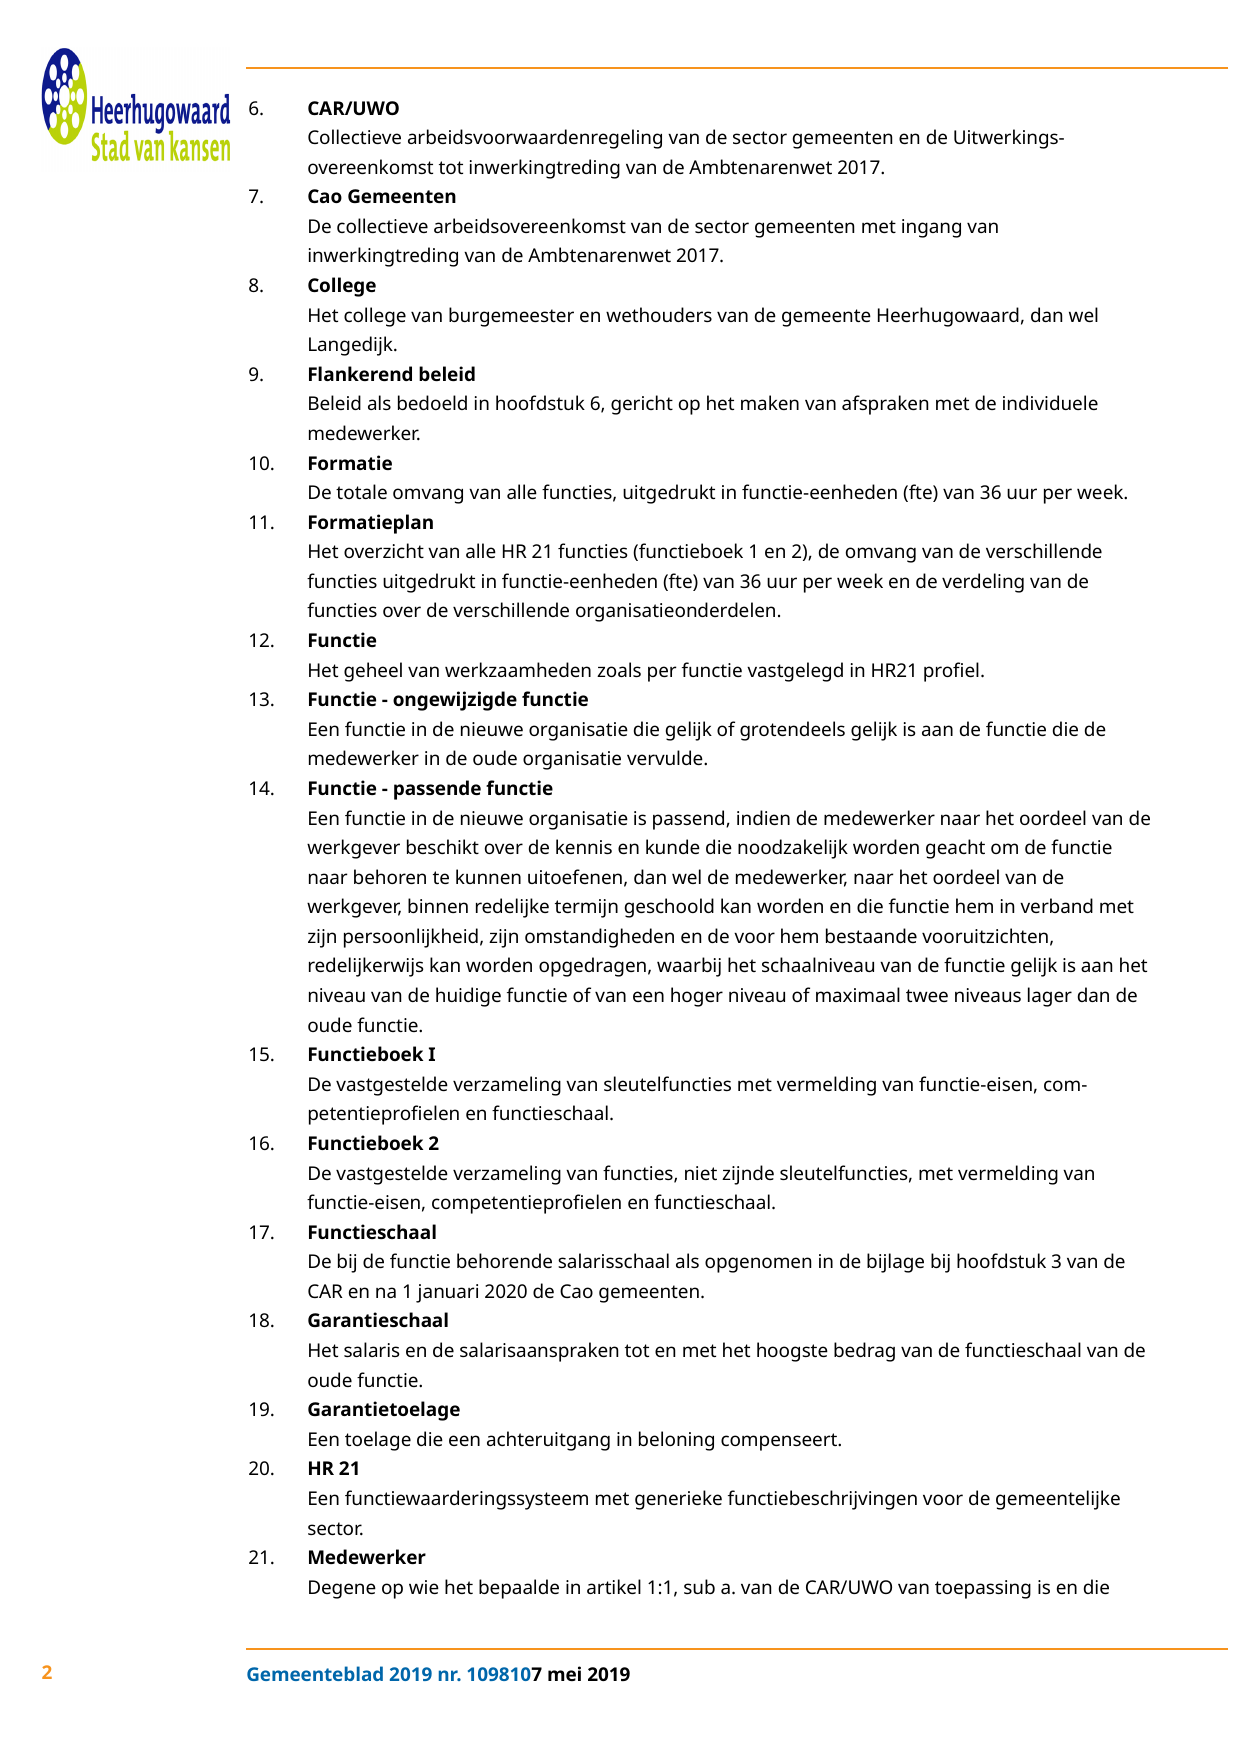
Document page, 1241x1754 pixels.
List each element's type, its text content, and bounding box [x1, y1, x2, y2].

list Functieboek 2 [248, 1130, 1152, 1156]
list Het overzicht van alle HR 21 functies (functieboek 1 en 2), de omvang van de verschillende functies uitgedrukt in functie-eenheden (fte) van 36 uur per week en de verdeling van de functies over de verschillende organisatieonderdelen. [248, 538, 1152, 623]
list Garantieschaal [248, 1308, 1152, 1333]
list Garantietoelage [248, 1396, 1152, 1422]
list Formatie [248, 450, 1152, 476]
list Collectieve arbeidsvoorwaardenregeling van de sector gemeenten en de Uitwerkings-overeenkomst tot inwerkingtreding van de Ambtenarenwet 2017. [248, 124, 1152, 180]
list Functie [248, 627, 1152, 653]
list De vastgestelde verzameling van sleutelfuncties met vermelding van functie-eisen, com-petentieprofielen en functieschaal. [248, 1071, 1152, 1126]
list Het college van burgemeester en wethouders van de gemeente Heerhugowaard, dan wel Langedijk. [248, 302, 1152, 357]
list Cao Gemeenten [248, 183, 1152, 209]
list Functie - ongewijzigde functie [248, 686, 1152, 712]
picture [41, 47, 231, 172]
list HR 21 [248, 1456, 1152, 1481]
list Het salaris en de salarisaanspraken tot en met het hoogste bedrag van de functieschaal van de oude functie. [248, 1337, 1152, 1393]
list Een functie in de nieuwe organisatie die gelijk of grotendeels gelijk is aan de functie die de medewerker in de oude organisatie vervulde. [248, 716, 1152, 771]
list De bij de functie behorende salarisschaal als opgenomen in de bijlage bij hoofdstuk 3 van de CAR en na 1 januari 2020 de Cao gemeenten. [248, 1248, 1152, 1304]
list Functieboek I [248, 1041, 1152, 1067]
list Het geheel van werkzaamheden zoals per functie vastgelegd in HR21 profiel. [248, 657, 1152, 683]
list CAR/UWO [248, 95, 1152, 121]
list De vastgestelde verzameling van functies, niet zijnde sleutelfuncties, met vermelding van functie-eisen, competentieprofielen en functieschaal. [248, 1160, 1152, 1215]
list Een functiewaarderingssysteem met generieke functiebeschrijvingen voor de gemeentelijke sector. [248, 1485, 1152, 1541]
list Een toelage die een achteruitgang in beloning compenseert. [248, 1426, 1152, 1452]
list Functieschaal [248, 1219, 1152, 1245]
list Flankerend beleid [248, 361, 1152, 387]
list College [248, 272, 1152, 298]
list Beleid als bedoeld in hoofdstuk 6, gericht op het maken van afspraken met de individuele medewerker. [248, 391, 1152, 446]
list De totale omvang van alle functies, uitgedrukt in functie-eenheden (fte) van 36 uur per week. [248, 479, 1152, 505]
list Functie - passende functie [248, 775, 1152, 801]
list Formatieplan [248, 509, 1152, 535]
list Medewerker [248, 1544, 1152, 1570]
list De collectieve arbeidsovereenkomst van de sector gemeenten met ingang van inwerkingtreding van de Ambtenarenwet 2017. [248, 213, 1152, 268]
list Degene op wie het bepaalde in artikel 1:1, sub a. van de CAR/UWO van toepassing is en die [248, 1574, 1152, 1600]
list Een functie in de nieuwe organisatie is passend, indien de medewerker naar het oordeel van de werkgever beschikt over de kennis en kunde die noodzakelijk worden geacht om de functie naar behoren te kunnen uitoefenen, dan wel de medewerker, naar het oordeel van de werkgever, binnen redelijke termijn geschoold kan worden en die functie hem in verband met zijn persoonlijkheid, zijn omstandigheden en de voor hem bestaande vooruitzichten, redelijkerwijs kan worden opgedragen, waarbij het schaalniveau van de functie gelijk is aan het niveau van de huidige functie of van een hoger niveau of maximaal twee niveaus lager dan de oude functie. [248, 805, 1152, 1038]
